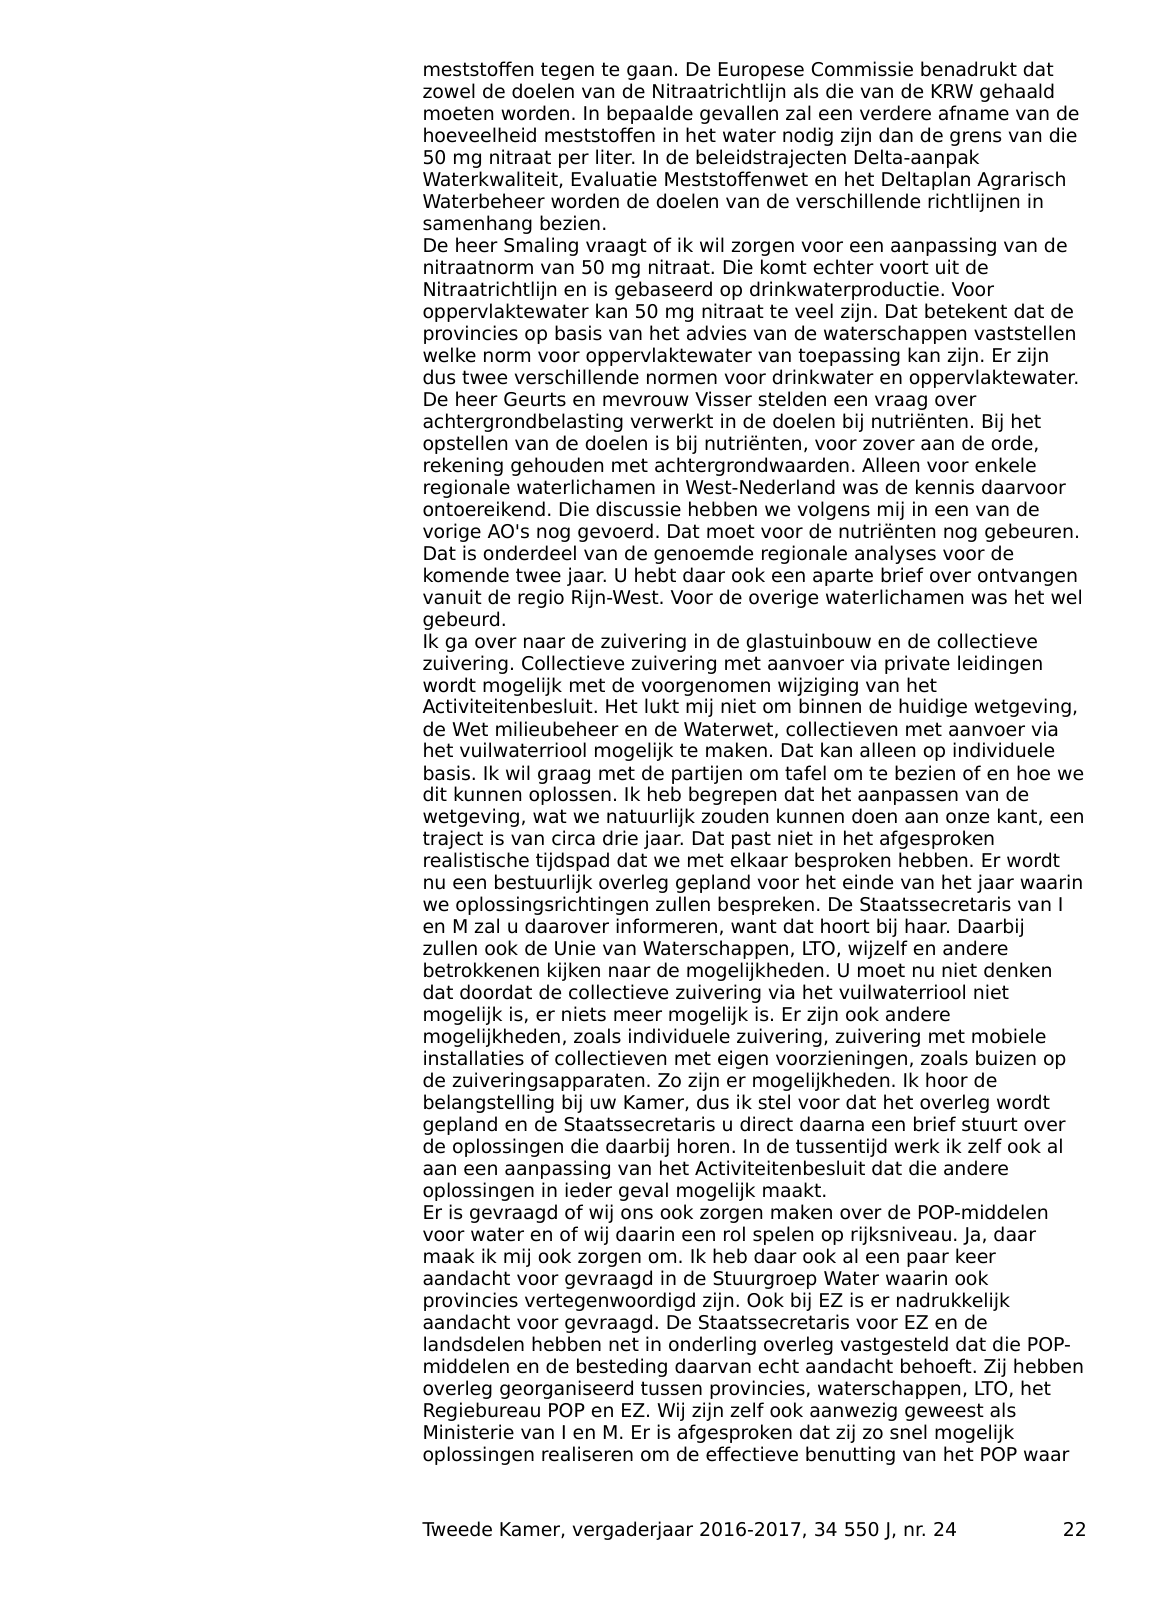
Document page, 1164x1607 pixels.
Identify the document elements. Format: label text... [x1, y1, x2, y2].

text Er is gevraagd of wij ons ook zorgen maken over de POP-middelen voor water en of wij daarin een rol spelen op rijksniveau. Ja, daar maak ik mij ook zorgen om. Ik heb daar ook al een paar keer aandacht voor gevraagd in de Stuurgroep Water waarin ook provincies vertegenwoordigd zijn. Ook bij EZ is er nadrukkelijk aandacht voor gevraagd. De Staatssecretaris voor EZ en de landsdelen hebben net in onderling overleg vastgesteld dat die POP-middelen en de besteding daarvan echt aandacht behoeft. Zij hebben overleg georganiseerd tussen provincies, waterschappen, LTO, het Regiebureau POP en EZ. Wij zijn zelf ook aanwezig geweest als Ministerie van I en M. Er is afgesproken dat zij zo snel mogelijk oplossingen realiseren om de effectieve benutting van het POP waar [422, 1202, 1087, 1466]
text meststoffen tegen te gaan. De Europese Commissie benadrukt dat zowel de doelen van de Nitraatrichtlijn als die van de KRW gehaald moeten worden. In bepaalde gevallen zal een verdere afname van de hoeveelheid meststoffen in het water nodig zijn dan de grens van die 50 mg nitraat per liter. In de beleidstrajecten Delta-aanpak Waterkwaliteit, Evaluatie Meststoffenwet en het Deltaplan Agrarisch Waterbeheer worden de doelen van de verschillende richtlijnen in samenhang bezien. [422, 59, 1087, 235]
text De heer Geurts en mevrouw Visser stelden een vraag over achtergrondbelasting verwerkt in de doelen bij nutriënten. Bij het opstellen van de doelen is bij nutriënten, voor zover aan de orde, rekening gehouden met achtergrondwaarden. Alleen voor enkele regionale waterlichamen in West-Nederland was de kennis daarvoor ontoereikend. Die discussie hebben we volgens mij in een van de vorige AO's nog gevoerd. Dat moet voor de nutriënten nog gebeuren. Dat is onderdeel van de genoemde regionale analyses voor de komende twee jaar. U hebt daar ook een aparte brief over ontvangen vanuit de regio Rijn-West. Voor de overige waterlichamen was het wel gebeurd. [422, 389, 1087, 631]
text Ik ga over naar de zuivering in de glastuinbouw en de collectieve zuivering. Collectieve zuivering met aanvoer via private leidingen wordt mogelijk met de voorgenomen wijziging van het Activiteitenbesluit. Het lukt mij niet om binnen de huidige wetgeving, de Wet milieubeheer en de Waterwet, collectieven met aanvoer via het vuilwaterriool mogelijk te maken. Dat kan alleen op individuele basis. Ik wil graag met de partijen om tafel om te bezien of en hoe we dit kunnen oplossen. Ik heb begrepen dat het aanpassen van de wetgeving, wat we natuurlijk zouden kunnen doen aan onze kant, een traject is van circa drie jaar. Dat past niet in het afgesproken realistische tijdspad dat we met elkaar besproken hebben. Er wordt nu een bestuurlijk overleg gepland voor het einde van het jaar waarin we oplossingsrichtingen zullen bespreken. De Staatssecretaris van I en M zal u daarover informeren, want dat hoort bij haar. Daarbij zullen ook de Unie van Waterschappen, LTO, wijzelf en andere betrokkenen kijken naar de mogelijkheden. U moet nu niet denken dat doordat de collectieve zuivering via het vuilwaterriool niet mogelijk is, er niets meer mogelijk is. Er zijn ook andere mogelijkheden, zoals individuele zuivering, zuivering met mobiele installaties of collectieven met eigen voorzieningen, zoals buizen op de zuiveringsapparaten. Zo zijn er mogelijkheden. Ik hoor de belangstelling bij uw Kamer, dus ik stel voor dat het overleg wordt gepland en de Staatssecretaris u direct daarna een brief stuurt over de oplossingen die daarbij horen. In de tussentijd werk ik zelf ook al aan een aanpassing van het Activiteitenbesluit dat die andere oplossingen in ieder geval mogelijk maakt. [422, 631, 1087, 1202]
text De heer Smaling vraagt of ik wil zorgen voor een aanpassing van de nitraatnorm van 50 mg nitraat. Die komt echter voort uit de Nitraatrichtlijn en is gebaseerd op drinkwaterproductie. Voor oppervlaktewater kan 50 mg nitraat te veel zijn. Dat betekent dat de provincies op basis van het advies van de waterschappen vaststellen welke norm voor oppervlaktewater van toepassing kan zijn. Er zijn dus twee verschillende normen voor drinkwater en oppervlaktewater. [422, 235, 1087, 389]
